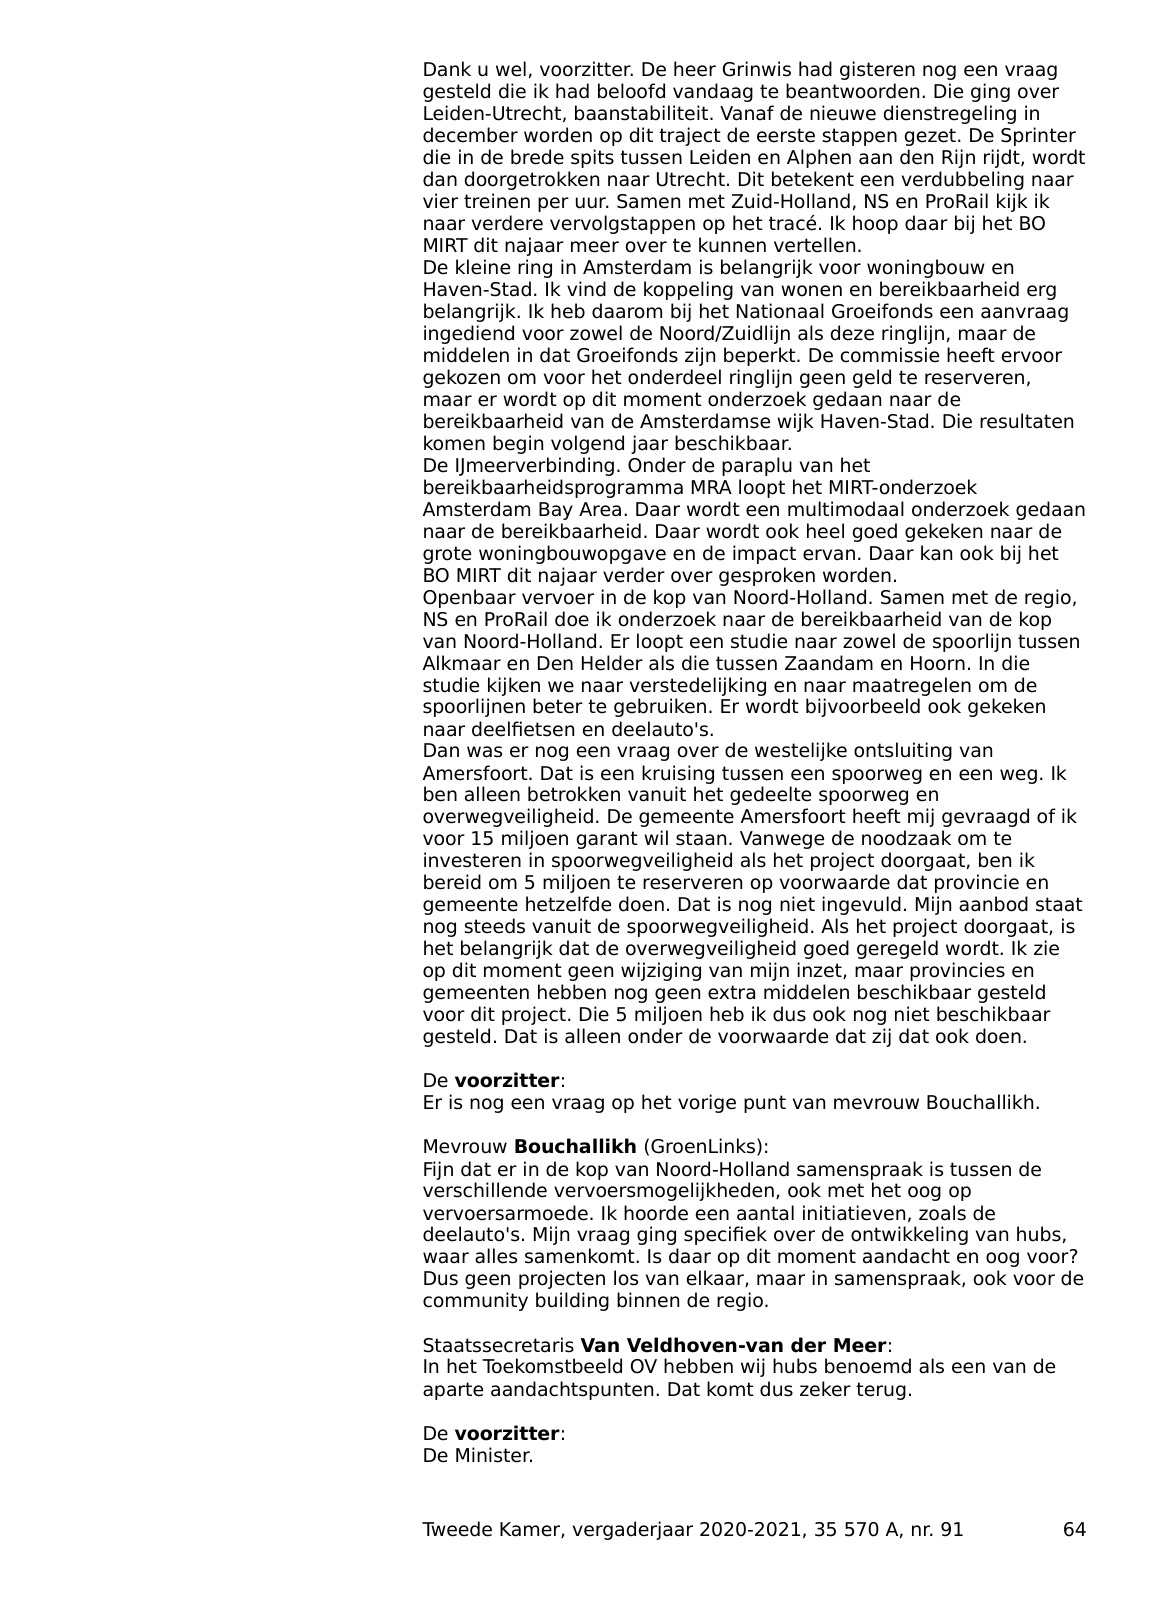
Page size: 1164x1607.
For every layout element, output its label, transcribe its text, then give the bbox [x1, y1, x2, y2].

text De voorzitter: [422, 1070, 1087, 1092]
text De voorzitter: [422, 1423, 1087, 1444]
text Dan was er nog een vraag over de westelijke ontsluiting van Amersfoort. Dat is een kruising tussen een spoorweg en een weg. Ik ben alleen betrokken vanuit het gedeelte spoorweg en overwegveiligheid. De gemeente Amersfoort heeft mij gevraagd of ik voor 15 miljoen garant wil staan. Vanwege de noodzaak om te investeren in spoorwegveiligheid als het project doorgaat, ben ik bereid om 5 miljoen te reserveren op voorwaarde dat provincie en gemeente hetzelfde doen. Dat is nog niet ingevuld. Mijn aanbod staat nog steeds vanuit de spoorwegveiligheid. Als het project doorgaat, is het belangrijk dat de overwegveiligheid goed geregeld wordt. Ik zie op dit moment geen wijziging van mijn inzet, maar provincies en gemeenten hebben nog geen extra middelen beschikbaar gesteld voor dit project. Die 5 miljoen heb ik dus ook nog niet beschikbaar gesteld. Dat is alleen onder de voorwaarde dat zij dat ook doen. [422, 740, 1087, 1048]
text De IJmeerverbinding. Onder de paraplu van het bereikbaarheidsprogramma MRA loopt het MIRT-onderzoek Amsterdam Bay Area. Daar wordt een multimodaal onderzoek gedaan naar de bereikbaarheid. Daar wordt ook heel goed gekeken naar de grote woningbouwopgave en de impact ervan. Daar kan ook bij het BO MIRT dit najaar verder over gesproken worden. [422, 455, 1087, 587]
text Er is nog een vraag op het vorige punt van mevrouw Bouchallikh. [422, 1092, 1087, 1114]
text Dank u wel, voorzitter. De heer Grinwis had gisteren nog een vraag gesteld die ik had beloofd vandaag te beantwoorden. Die ging over Leiden-Utrecht, baanstabiliteit. Vanaf de nieuwe dienstregeling in december worden op dit traject de eerste stappen gezet. De Sprinter die in de brede spits tussen Leiden en Alphen aan den Rijn rijdt, wordt dan doorgetrokken naar Utrecht. Dit betekent een verdubbeling naar vier treinen per uur. Samen met Zuid-Holland, NS en ProRail kijk ik naar verdere vervolgstappen op het tracé. Ik hoop daar bij het BO MIRT dit najaar meer over te kunnen vertellen. [422, 59, 1087, 257]
text Openbaar vervoer in de kop van Noord-Holland. Samen met de regio, NS en ProRail doe ik onderzoek naar de bereikbaarheid van de kop van Noord-Holland. Er loopt een studie naar zowel de spoorlijn tussen Alkmaar en Den Helder als die tussen Zaandam en Hoorn. In die studie kijken we naar verstedelijking en naar maatregelen om de spoorlijnen beter te gebruiken. Er wordt bijvoorbeeld ook gekeken naar deelfietsen en deelauto's. [422, 587, 1087, 740]
text Staatssecretaris Van Veldhoven-van der Meer: [422, 1334, 1087, 1356]
text De kleine ring in Amsterdam is belangrijk voor woningbouw en Haven-Stad. Ik vind de koppeling van wonen en bereikbaarheid erg belangrijk. Ik heb daarom bij het Nationaal Groeifonds een aanvraag ingediend voor zowel de Noord/Zuidlijn als deze ringlijn, maar de middelen in dat Groeifonds zijn beperkt. De commissie heeft ervoor gekozen om voor het onderdeel ringlijn geen geld te reserveren, maar er wordt op dit moment onderzoek gedaan naar de bereikbaarheid van de Amsterdamse wijk Haven-Stad. Die resultaten komen begin volgend jaar beschikbaar. [422, 257, 1087, 455]
text In het Toekomstbeeld OV hebben wij hubs benoemd als een van de aparte aandachtspunten. Dat komt dus zeker terug. [422, 1356, 1087, 1400]
text De Minister. [422, 1444, 1087, 1467]
text Fijn dat er in de kop van Noord-Holland samenspraak is tussen de verschillende vervoersmogelijkheden, ook met het oog op vervoersarmoede. Ik hoorde een aantal initiatieven, zoals de deelauto's. Mijn vraag ging specifiek over de ontwikkeling van hubs, waar alles samenkomt. Is daar op dit moment aandacht en oog voor? Dus geen projecten los van elkaar, maar in samenspraak, ook voor de community building binnen de regio. [422, 1158, 1087, 1312]
text Mevrouw Bouchallikh (GroenLinks): [422, 1136, 1087, 1158]
